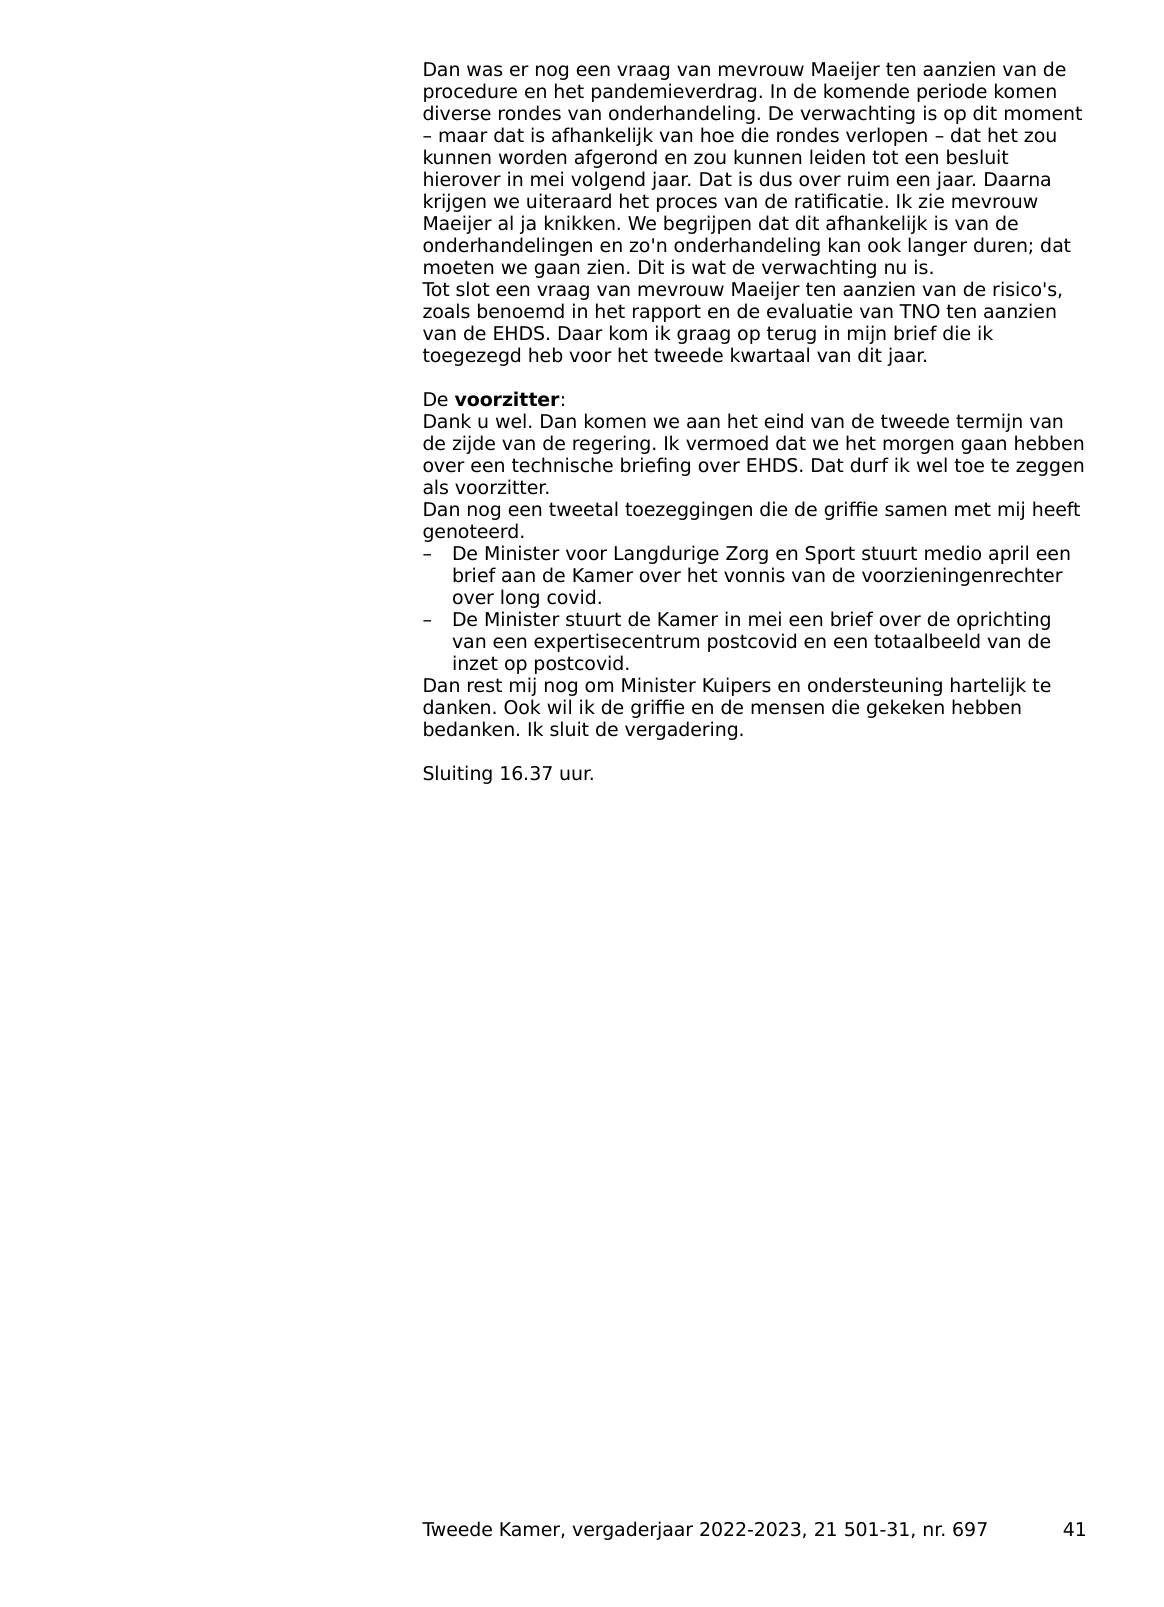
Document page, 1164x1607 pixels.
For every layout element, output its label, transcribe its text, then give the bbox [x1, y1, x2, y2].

text Dan nog een tweetal toezeggingen die de griffie samen met mij heeft genoteerd. [422, 499, 1087, 543]
text Dan rest mij nog om Minister Kuipers en ondersteuning hartelijk te danken. Ook wil ik de griffie en de mensen die gekeken hebben bedanken. Ik sluit de vergadering. [422, 675, 1087, 741]
text Dank u wel. Dan komen we aan het eind van de tweede termijn van de zijde van de regering. Ik vermoed dat we het morgen gaan hebben over een technische briefing over EHDS. Dat durf ik wel toe te zeggen als voorzitter. [422, 411, 1087, 499]
text Tot slot een vraag van mevrouw Maeijer ten aanzien van de risico's, zoals benoemd in het rapport en de evaluatie van TNO ten aanzien van de EHDS. Daar kom ik graag op terug in mijn brief die ik toegezegd heb voor het tweede kwartaal van dit jaar. [422, 279, 1087, 367]
text Sluiting 16.37 uur. [422, 763, 1087, 785]
text De voorzitter: [422, 389, 1087, 411]
text – De Minister voor Langdurige Zorg en Sport stuurt medio april een brief aan de Kamer over het vonnis van de voorzieningenrechter over long covid. [422, 543, 1087, 609]
text – De Minister stuurt de Kamer in mei een brief over de oprichting van een expertisecentrum postcovid en een totaalbeeld van de inzet op postcovid. [422, 609, 1087, 675]
text Dan was er nog een vraag van mevrouw Maeijer ten aanzien van de procedure en het pandemieverdrag. In de komende periode komen diverse rondes van onderhandeling. De verwachting is op dit moment – maar dat is afhankelijk van hoe die rondes verlopen – dat het zou kunnen worden afgerond en zou kunnen leiden tot een besluit hierover in mei volgend jaar. Dat is dus over ruim een jaar. Daarna krijgen we uiteraard het proces van de ratificatie. Ik zie mevrouw Maeijer al ja knikken. We begrijpen dat dit afhankelijk is van de onderhandelingen en zo'n onderhandeling kan ook langer duren; dat moeten we gaan zien. Dit is wat de verwachting nu is. [422, 59, 1087, 279]
